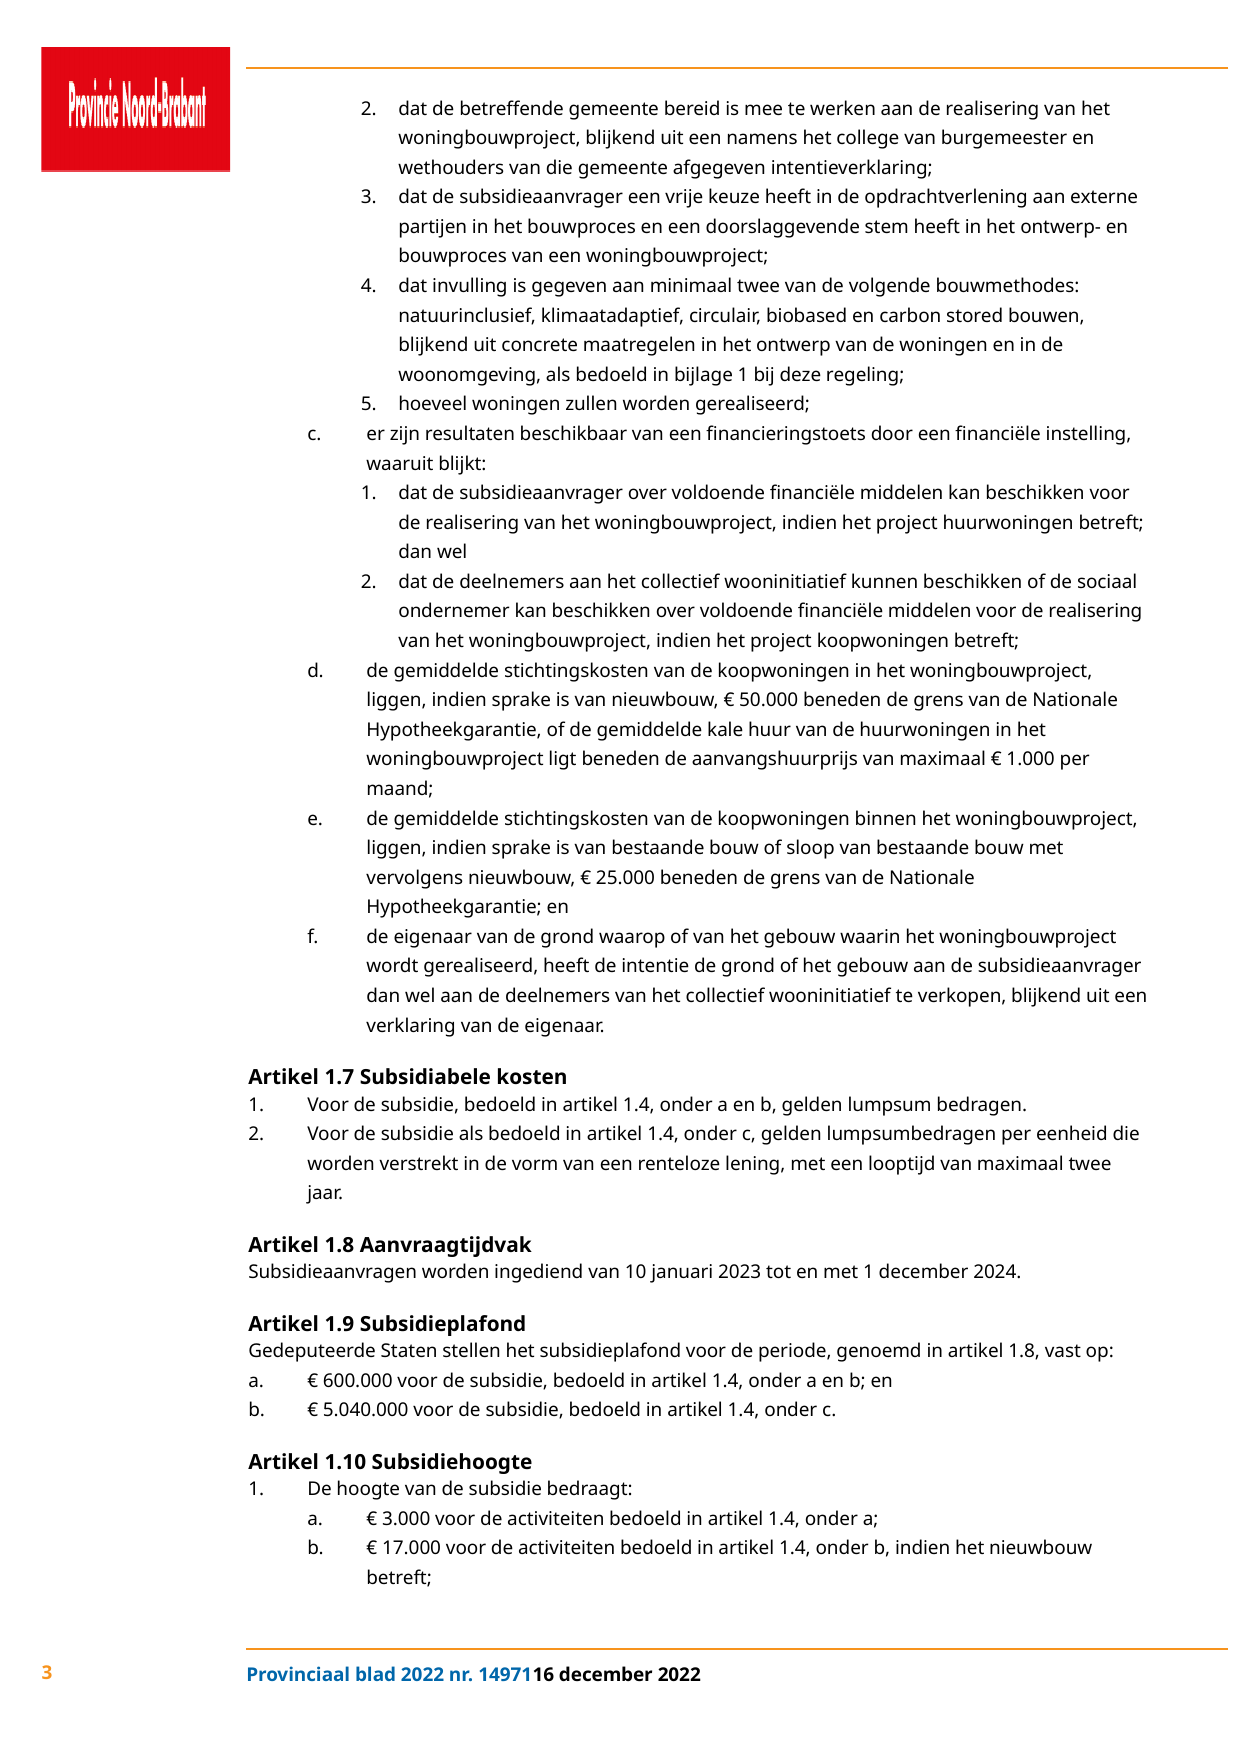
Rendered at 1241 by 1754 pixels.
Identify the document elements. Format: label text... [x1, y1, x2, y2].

text Artikel 1.10 Subsidiehoogte [248, 1447, 1152, 1475]
list dat invulling is gegeven aan minimaal twee van de volgende bouwmethodes: natuurinclusief, klimaatadaptief, circulair, biobased en carbon stored bouwen, blijkend uit concrete maatregelen in het ontwerp van de woningen en in de woonomgeving, als bedoeld in bijlage 1 bij deze regeling; [361, 272, 1152, 387]
text Artikel 1.7 Subsidiabele kosten [248, 1062, 1152, 1091]
list dat de deelnemers aan het collectief wooninitiatief kunnen beschikken of de sociaal ondernemer kan beschikken over voldoende financiële middelen voor de realisering van het woningbouwproject, indien het project koopwoningen betreft; [361, 568, 1152, 653]
list de gemiddelde stichtingskosten van de koopwoningen binnen het woningbouwproject, liggen, indien sprake is van bestaande bouw of sloop van bestaande bouw met vervolgens nieuwbouw, € 25.000 beneden de grens van de Nationale Hypotheekgarantie; en [307, 805, 1152, 919]
list € 600.000 voor de subsidie, bedoeld in artikel 1.4, onder a en b; en [248, 1367, 1152, 1392]
list hoeveel woningen zullen worden gerealiseerd; [361, 391, 1152, 416]
text Artikel 1.8 Aanvraagtijdvak [248, 1230, 1152, 1258]
list € 3.000 voor de activiteiten bedoeld in artikel 1.4, onder a; [307, 1505, 1152, 1531]
text Subsidieaanvragen worden ingediend van 10 januari 2023 tot en met 1 december 2024. [248, 1258, 1152, 1284]
list Voor de subsidie, bedoeld in artikel 1.4, onder a en b, gelden lumpsum bedragen. [248, 1091, 1152, 1116]
text Artikel 1.9 Subsidieplafond [248, 1309, 1152, 1337]
list de eigenaar van de grond waarop of van het gebouw waarin het woningbouwproject wordt gerealiseerd, heeft de intentie de grond of het gebouw aan de subsidieaanvrager dan wel aan de deelnemers van het collectief wooninitiatief te verkopen, blijkend uit een verklaring van de eigenaar. [307, 923, 1152, 1038]
list dat de subsidieaanvrager over voldoende financiële middelen kan beschikken voor de realisering van het woningbouwproject, indien het project huurwoningen betreft; dan wel [361, 479, 1152, 564]
list dat de subsidieaanvrager een vrije keuze heeft in de opdrachtverlening aan externe partijen in het bouwproces en een doorslaggevende stem heeft in het ontwerp- en bouwproces van een woningbouwproject; [361, 183, 1152, 268]
list De hoogte van de subsidie bedraagt: [248, 1475, 1152, 1501]
list Voor de subsidie als bedoeld in artikel 1.4, onder c, gelden lumpsumbedragen per eenheid die worden verstrekt in de vorm van een renteloze lening, met een looptijd van maximaal twee jaar. [248, 1120, 1152, 1205]
list dat de betreffende gemeente bereid is mee te werken aan de realisering van het woningbouwproject, blijkend uit een namens het college van burgemeester en wethouders van die gemeente afgegeven intentieverklaring; [361, 95, 1152, 180]
list € 5.040.000 voor de subsidie, bedoeld in artikel 1.4, onder c. [248, 1396, 1152, 1422]
list € 17.000 voor de activiteiten bedoeld in artikel 1.4, onder b, indien het nieuwbouw betreft; [307, 1534, 1152, 1590]
list er zijn resultaten beschikbaar van een financieringstoets door een financiële instelling, waaruit blijkt: [307, 420, 1152, 476]
picture [41, 47, 231, 172]
list de gemiddelde stichtingskosten van de koopwoningen in het woningbouwproject, liggen, indien sprake is van nieuwbouw, € 50.000 beneden de grens van de Nationale Hypotheekgarantie, of de gemiddelde kale huur van de huurwoningen in het woningbouwproject ligt beneden de aanvangshuurprijs van maximaal € 1.000 per maand; [307, 657, 1152, 801]
text Gedeputeerde Staten stellen het subsidieplafond voor de periode, genoemd in artikel 1.8, vast op: [248, 1337, 1152, 1363]
